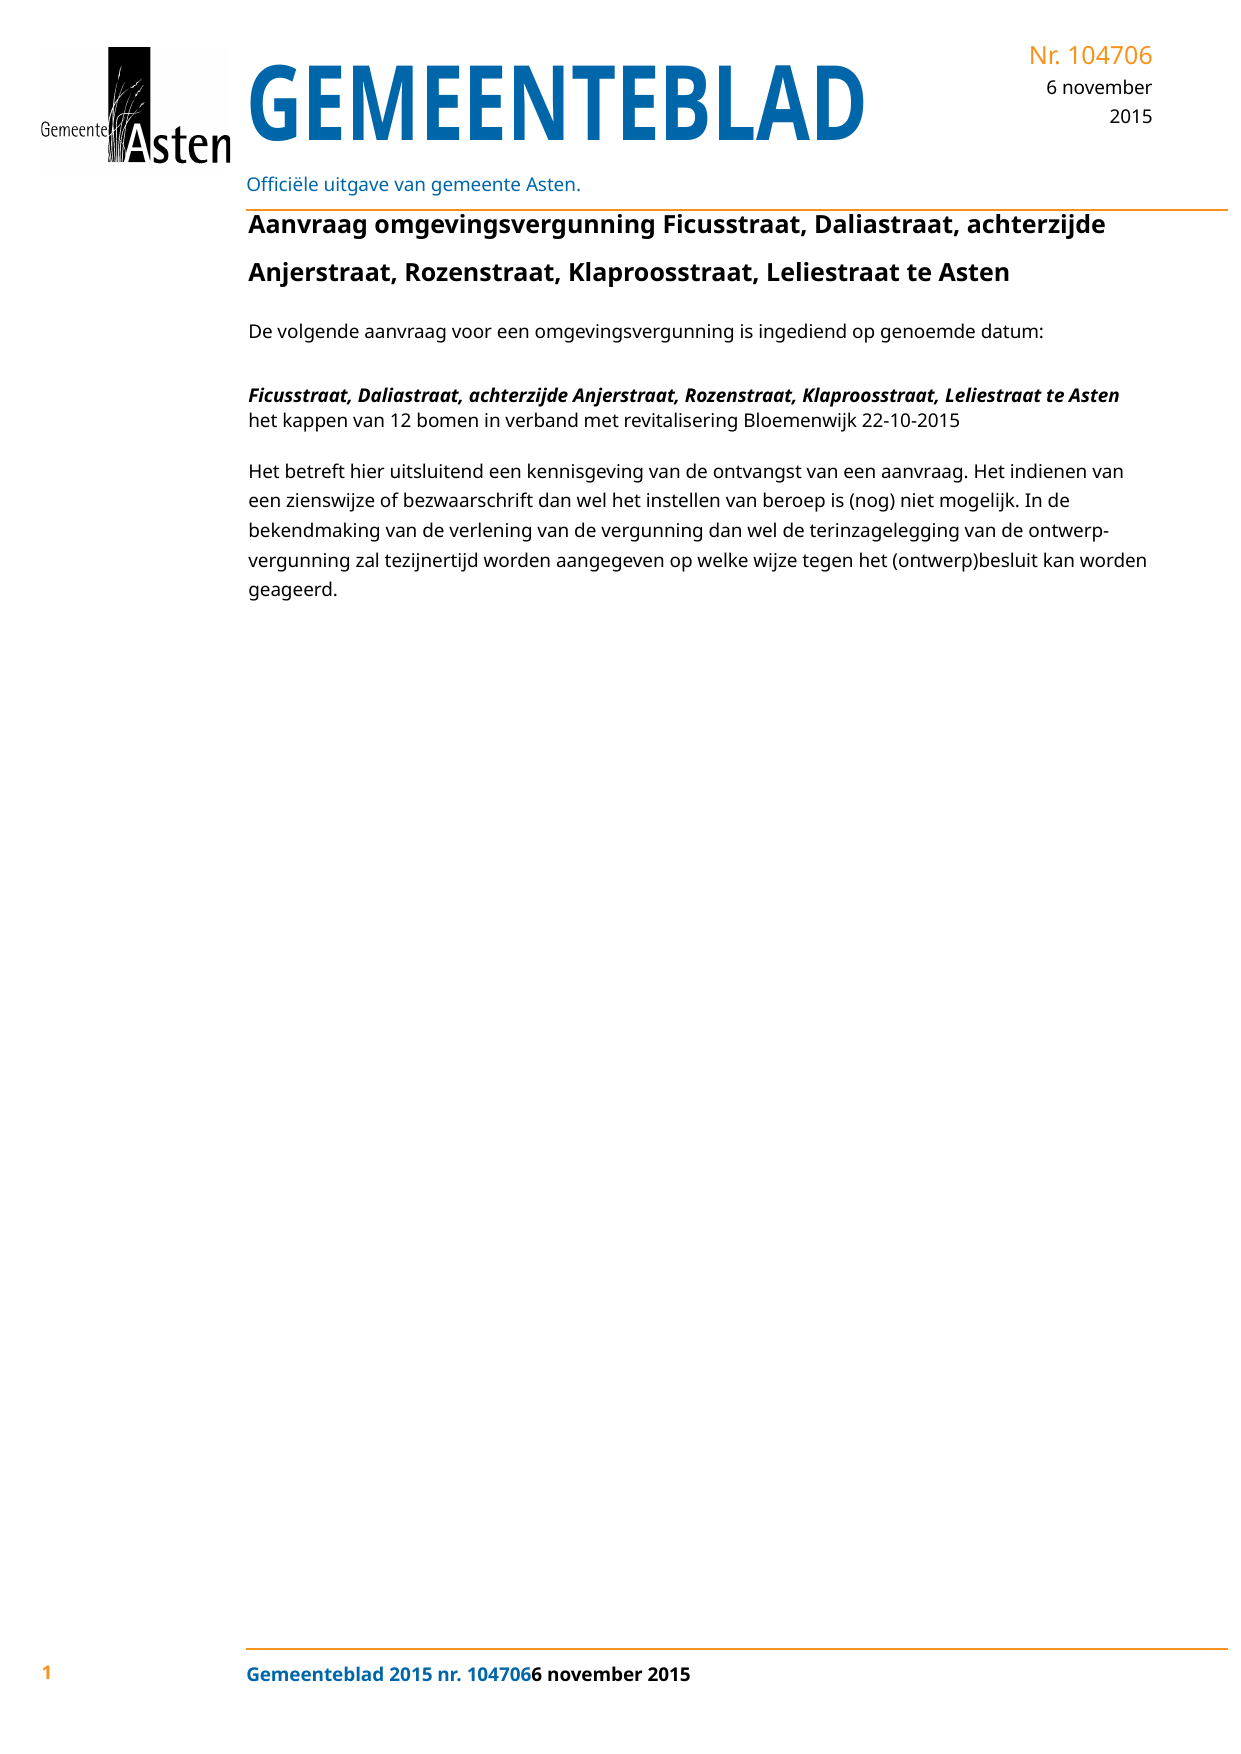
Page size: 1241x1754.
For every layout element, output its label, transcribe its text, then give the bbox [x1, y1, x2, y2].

text het kappen van 12 bomen in verband met revitalisering Bloemenwijk 22-10-2015 [248, 408, 1152, 433]
text Ficusstraat, Daliastraat, achterzijde Anjerstraat, Rozenstraat, Klaproosstraat, Leliestraat te Asten [248, 382, 1152, 408]
text Aanvraag omgevingsvergunning Ficusstraat, Daliastraat, achterzijde Anjerstraat, Rozenstraat, Klaproosstraat, Leliestraat te Asten [248, 211, 1152, 288]
picture [41, 47, 231, 172]
text De volgende aanvraag voor een omgevingsvergunning is ingediend op genoemde datum: [248, 318, 1152, 344]
text Het betreft hier uitsluitend een kennisgeving van de ontvangst van een aanvraag. Het indienen van een zienswijze of bezwaarschrift dan wel het instellen van beroep is (nog) niet mogelijk. In de bekendmaking van de verlening van de vergunning dan wel de terinzagelegging van de ontwerp-vergunning zal tezijnertijd worden aangegeven op welke wijze tegen het (ontwerp)besluit kan worden geageerd. [248, 458, 1152, 602]
